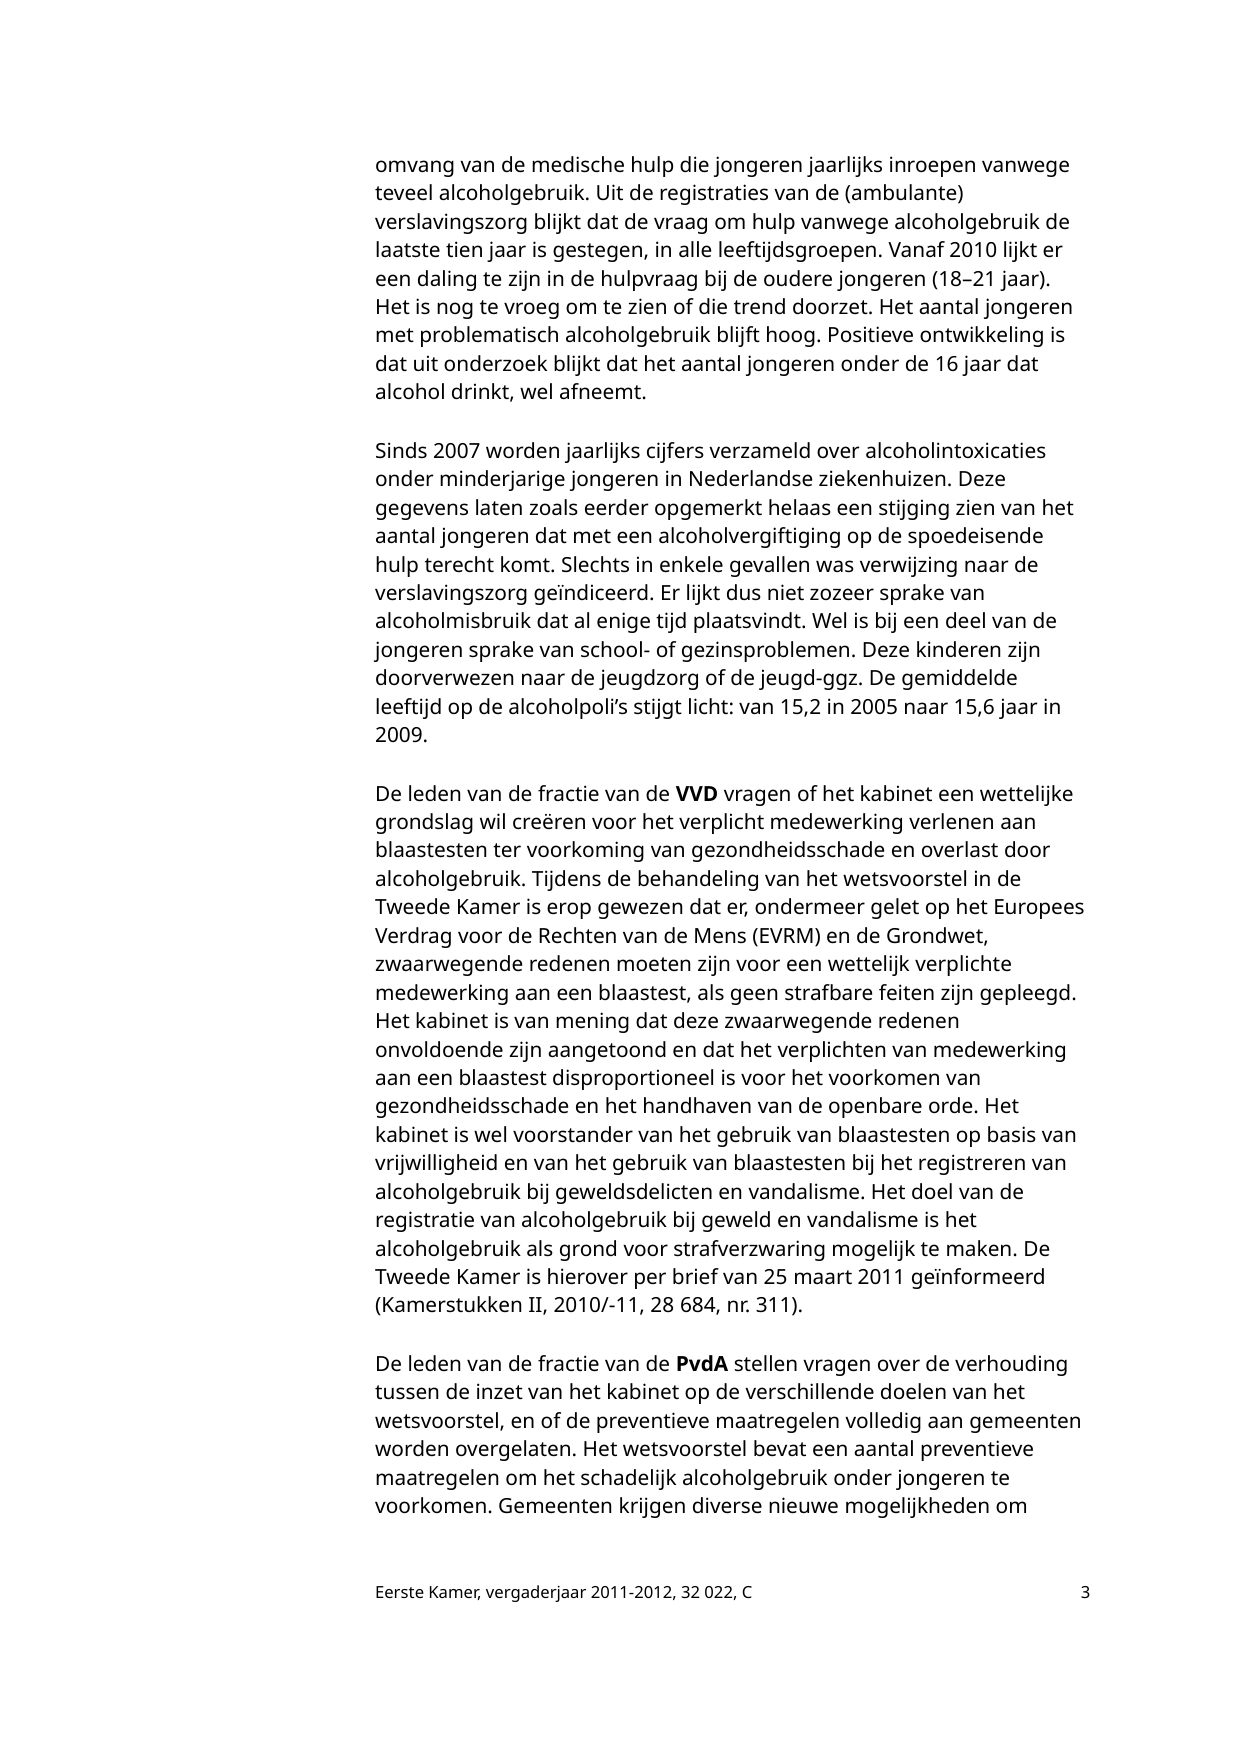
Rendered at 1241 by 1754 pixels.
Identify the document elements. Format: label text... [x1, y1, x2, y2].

text De leden van de fractie van de PvdA stellen vragen over de verhouding tussen de inzet van het kabinet op de verschillende doelen van het wetsvoorstel, en of de preventieve maatregelen volledig aan gemeenten worden overgelaten. Het wetsvoorstel bevat een aantal preventieve maatregelen om het schadelijk alcoholgebruik onder jongeren te voorkomen. Gemeenten krijgen diverse nieuwe mogelijkheden om [375, 1349, 1090, 1520]
text omvang van de medische hulp die jongeren jaarlijks inroepen vanwege teveel alcoholgebruik. Uit de registraties van de (ambulante) verslavingszorg blijkt dat de vraag om hulp vanwege alcoholgebruik de laatste tien jaar is gestegen, in alle leeftijdsgroepen. Vanaf 2010 lijkt er een daling te zijn in de hulpvraag bij de oudere jongeren (18–21 jaar). Het is nog te vroeg om te zien of die trend doorzet. Het aantal jongeren met problematisch alcoholgebruik blijft hoog. Positieve ontwikkeling is dat uit onderzoek blijkt dat het aantal jongeren onder de 16 jaar dat alcohol drinkt, wel afneemt. [375, 150, 1090, 406]
text Sinds 2007 worden jaarlijks cijfers verzameld over alcoholintoxicaties onder minderjarige jongeren in Nederlandse ziekenhuizen. Deze gegevens laten zoals eerder opgemerkt helaas een stijging zien van het aantal jongeren dat met een alcoholvergiftiging op de spoedeisende hulp terecht komt. Slechts in enkele gevallen was verwijzing naar de verslavingszorg geïndiceerd. Er lijkt dus niet zozeer sprake van alcoholmisbruik dat al enige tijd plaatsvindt. Wel is bij een deel van de jongeren sprake van school- of gezinsproblemen. Deze kinderen zijn doorverwezen naar de jeugdzorg of de jeugd-ggz. De gemiddelde leeftijd op de alcoholpoli’s stijgt licht: van 15,2 in 2005 naar 15,6 jaar in 2009. [375, 436, 1090, 749]
text De leden van de fractie van de VVD vragen of het kabinet een wettelijke grondslag wil creëren voor het verplicht medewerking verlenen aan blaastesten ter voorkoming van gezondheidsschade en overlast door alcoholgebruik. Tijdens de behandeling van het wetsvoorstel in de Tweede Kamer is erop gewezen dat er, ondermeer gelet op het Europees Verdrag voor de Rechten van de Mens (EVRM) en de Grondwet, zwaarwegende redenen moeten zijn voor een wettelijk verplichte medewerking aan een blaastest, als geen strafbare feiten zijn gepleegd. Het kabinet is van mening dat deze zwaarwegende redenen onvoldoende zijn aangetoond en dat het verplichten van medewerking aan een blaastest disproportioneel is voor het voorkomen van gezondheidsschade en het handhaven van de openbare orde. Het kabinet is wel voorstander van het gebruik van blaastesten op basis van vrijwilligheid en van het gebruik van blaastesten bij het registreren van alcoholgebruik bij geweldsdelicten en vandalisme. Het doel van de registratie van alcoholgebruik bij geweld en vandalisme is het alcoholgebruik als grond voor strafverzwaring mogelijk te maken. De Tweede Kamer is hierover per brief van 25 maart 2011 geïnformeerd (Kamerstukken II, 2010/-11, 28 684, nr. 311). [375, 779, 1090, 1319]
